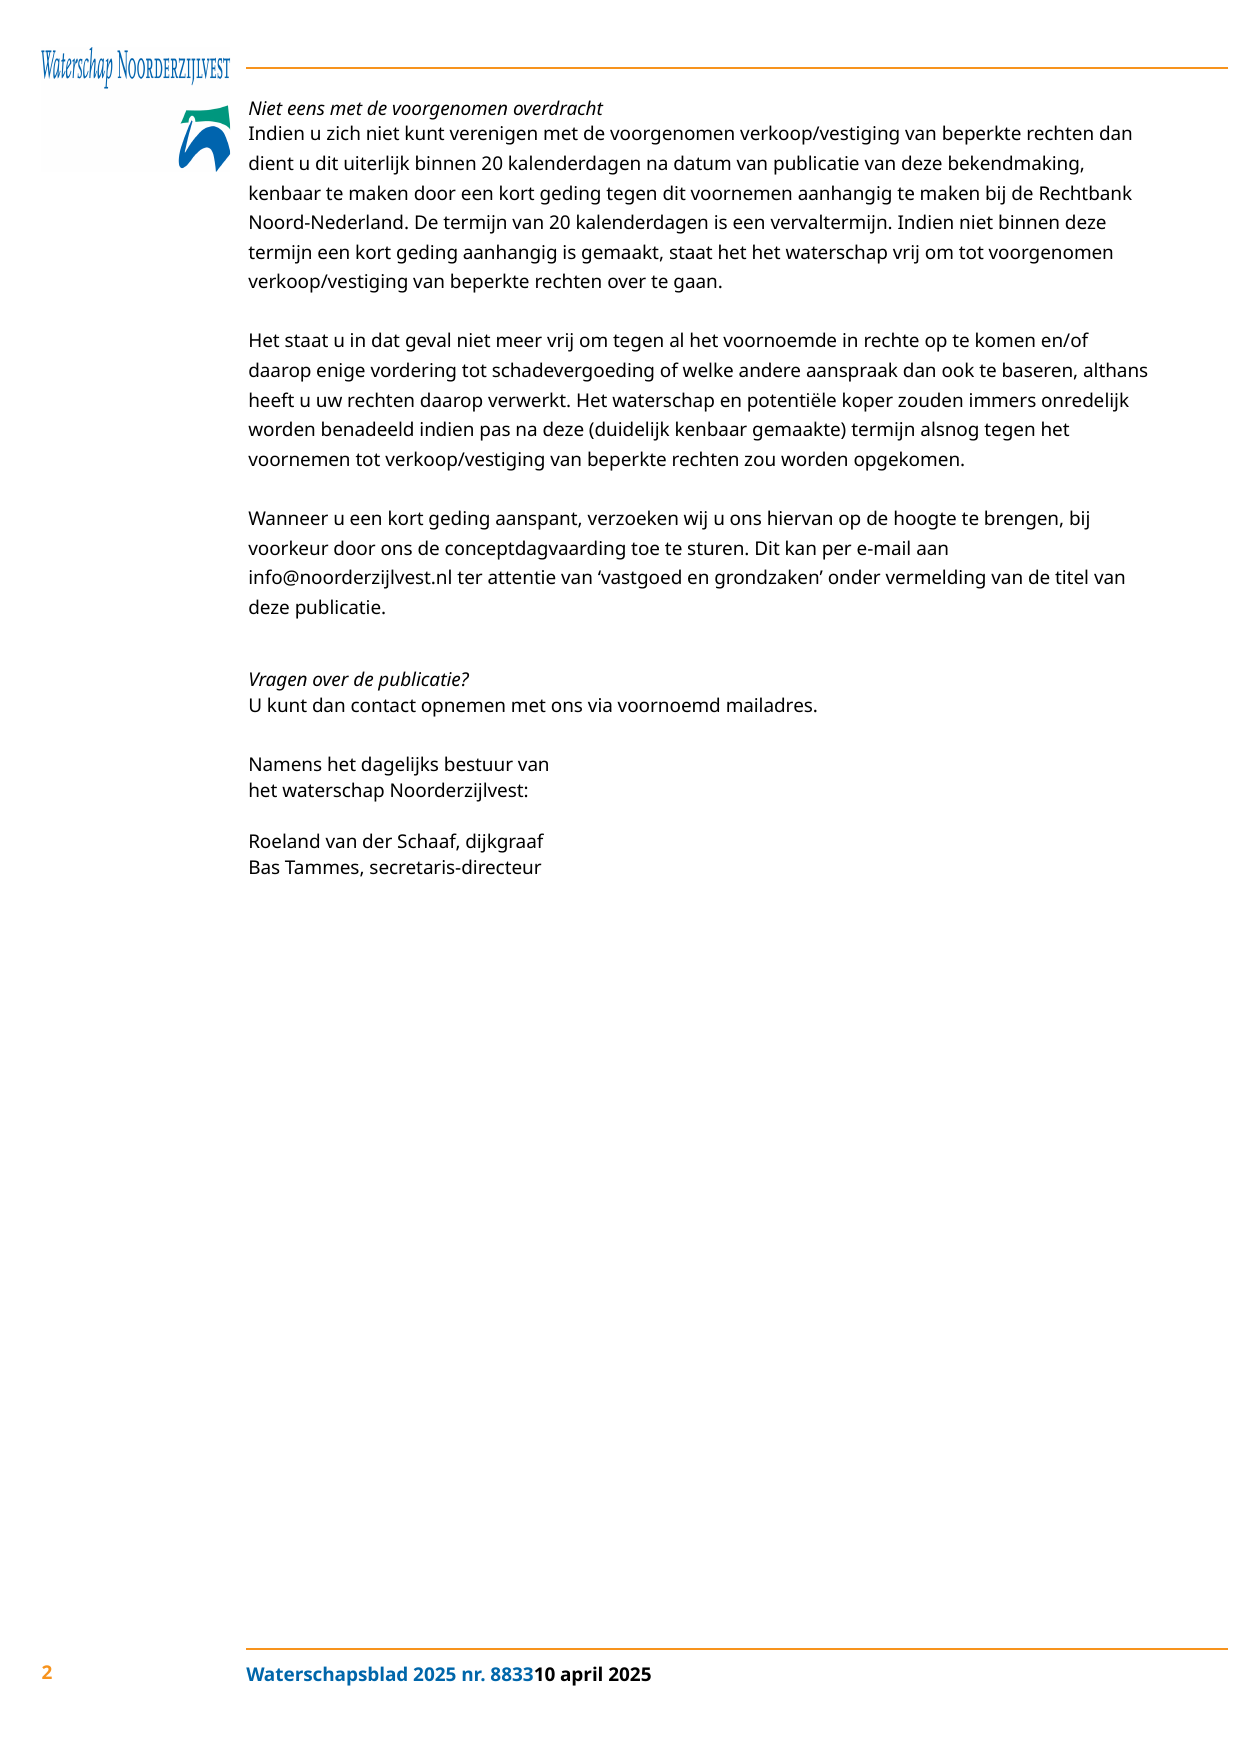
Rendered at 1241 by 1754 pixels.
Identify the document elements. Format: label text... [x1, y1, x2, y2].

text Bas Tammes, secretaris-directeur [248, 854, 1152, 880]
text Wanneer u een kort geding aanspant, verzoeken wij u ons hiervan op de hoogte te brengen, bij voorkeur door ons de conceptdagvaarding toe te sturen. Dit kan per e-mail aan info@noorderzijlvest.nl ter attentie van ‘vastgoed en grondzaken’ onder vermelding van de titel van deze publicatie. [248, 505, 1152, 619]
text U kunt dan contact opnemen met ons via voornoemd mailadres. [248, 692, 1152, 718]
text Namens het dagelijks bestuur van [248, 751, 1152, 777]
text Het staat u in dat geval niet meer vrij om tegen al het voornoemde in rechte op te komen en/of daarop enige vordering tot schadevergoeding of welke andere aanspraak dan ook te baseren, althans heeft u uw rechten daarop verwerkt. Het waterschap en potentiële koper zouden immers onredelijk worden benadeeld indien pas na deze (duidelijk kenbaar gemaakte) termijn alsnog tegen het voornemen tot verkoop/vestiging van beperkte rechten zou worden opgekomen. [248, 328, 1152, 472]
picture [41, 47, 231, 172]
text Roeland van der Schaaf, dijkgraaf [248, 829, 1152, 854]
text Niet eens met de voorgenomen overdracht [248, 95, 1152, 121]
text Vragen over de publicatie? [248, 667, 1152, 692]
text Indien u zich niet kunt verenigen met de voorgenomen verkoop/vestiging van beperkte rechten dan dient u dit uiterlijk binnen 20 kalenderdagen na datum van publicatie van deze bekendmaking, kenbaar te maken door een kort geding tegen dit voornemen aanhangig te maken bij de Rechtbank Noord-Nederland. De termijn van 20 kalenderdagen is een vervaltermijn. Indien niet binnen deze termijn een kort geding aanhangig is gemaakt, staat het het waterschap vrij om tot voorgenomen verkoop/vestiging van beperkte rechten over te gaan. [248, 121, 1152, 294]
text het waterschap Noorderzijlvest: [248, 777, 1152, 803]
